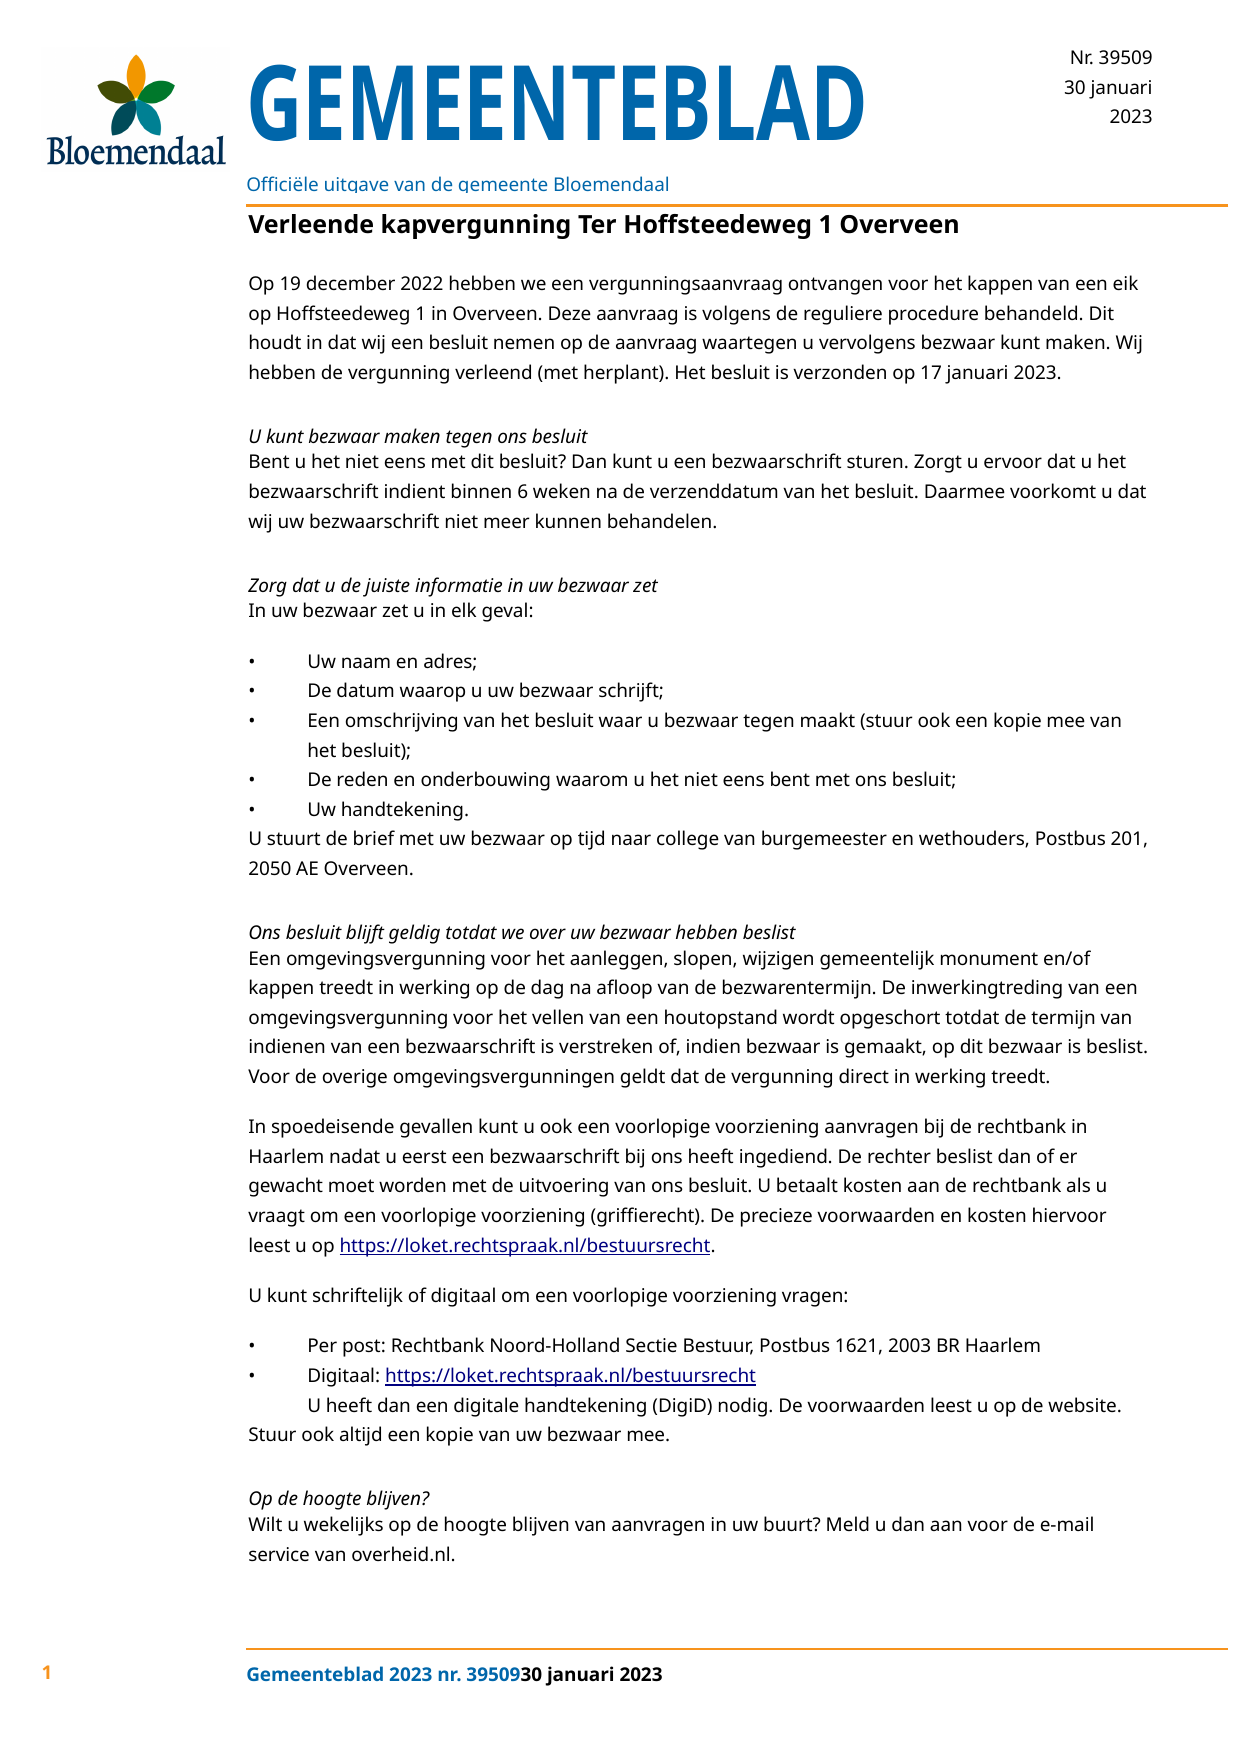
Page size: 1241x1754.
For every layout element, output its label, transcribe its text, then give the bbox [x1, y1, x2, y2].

text Zorg dat u de juiste informatie in uw bezwaar zet [248, 572, 1152, 598]
text U stuurt de brief met uw bezwaar op tijd naar college van burgemeester en wethouders, Postbus 201, 2050 AE Overveen. [248, 826, 1152, 881]
text Op de hoogte blijven? [248, 1485, 1152, 1511]
list De datum waarop u uw bezwaar schrijft; [248, 678, 1152, 703]
text U kunt bezwaar maken tegen ons besluit [248, 423, 1152, 449]
text Een omgevingsvergunning voor het aanleggen, slopen, wijzigen gemeentelijk monument en/of kappen treedt in werking op de dag na afloop van de bezwarentermijn. De inwerkingtreding van een omgevingsvergunning voor het vellen van een houtopstand wordt opgeschort totdat de termijn van indienen van een bezwaarschrift is verstreken of, indien bezwaar is gemaakt, op dit bezwaar is beslist. Voor de overige omgevingsvergunningen geldt dat de vergunning direct in werking treedt. [248, 945, 1152, 1089]
list Digitaal: https://loket.rechtspraak.nl/bestuursrecht [248, 1362, 1152, 1388]
text U kunt schriftelijk of digitaal om een voorlopige voorziening vragen: [248, 1282, 1152, 1308]
text Bent u het niet eens met dit besluit? Dan kunt u een bezwaarschrift sturen. Zorgt u ervoor dat u het bezwaarschrift indient binnen 6 weken na de verzenddatum van het besluit. Daarmee voorkomt u dat wij uw bezwaarschrift niet meer kunnen behandelen. [248, 449, 1152, 534]
list Uw naam en adres; [248, 648, 1152, 674]
text In uw bezwaar zet u in elk geval: [248, 598, 1152, 623]
text In spoedeisende gevallen kunt u ook een voorlopige voorziening aanvragen bij de rechtbank in Haarlem nadat u eerst een bezwaarschrift bij ons heeft ingediend. De rechter beslist dan of er gewacht moet worden met de uitvoering van ons besluit. U betaalt kosten aan de rechtbank als u vraagt om een voorlopige voorziening (griffierecht). De precieze voorwaarden en kosten hiervoor leest u op https://loket.rechtspraak.nl/bestuursrecht. [248, 1113, 1152, 1258]
list Uw handtekening. [248, 796, 1152, 822]
list U heeft dan een digitale handtekening (DigiD) nodig. De voorwaarden leest u op de website. [248, 1392, 1152, 1418]
picture [41, 47, 231, 172]
list Per post: Rechtbank Noord-Holland Sectie Bestuur, Postbus 1621, 2003 BR Haarlem [248, 1333, 1152, 1358]
list Een omschrijving van het besluit waar u bezwaar tegen maakt (stuur ook een kopie mee van het besluit); [248, 707, 1152, 762]
text Wilt u wekelijks op de hoogte blijven van aanvragen in uw buurt? Meld u dan aan voor de e-mail service van overheid.nl. [248, 1511, 1152, 1566]
text Ons besluit blijft geldig totdat we over uw bezwaar hebben beslist [248, 919, 1152, 945]
text Stuur ook altijd een kopie van uw bezwaar mee. [248, 1421, 1152, 1447]
text Op 19 december 2022 hebben we een vergunningsaanvraag ontvangen voor het kappen van een eik op Hoffsteedeweg 1 in Overveen. Deze aanvraag is volgens de reguliere procedure behandeld. Dit houdt in dat wij een besluit nemen op de aanvraag waartegen u vervolgens bezwaar kunt maken. Wij hebben de vergunning verleend (met herplant). Het besluit is verzonden op 17 januari 2023. [248, 270, 1152, 385]
list De reden en onderbouwing waarom u het niet eens bent met ons besluit; [248, 766, 1152, 792]
text Verleende kapvergunning Ter Hoffsteedeweg 1 Overveen [248, 207, 1152, 241]
